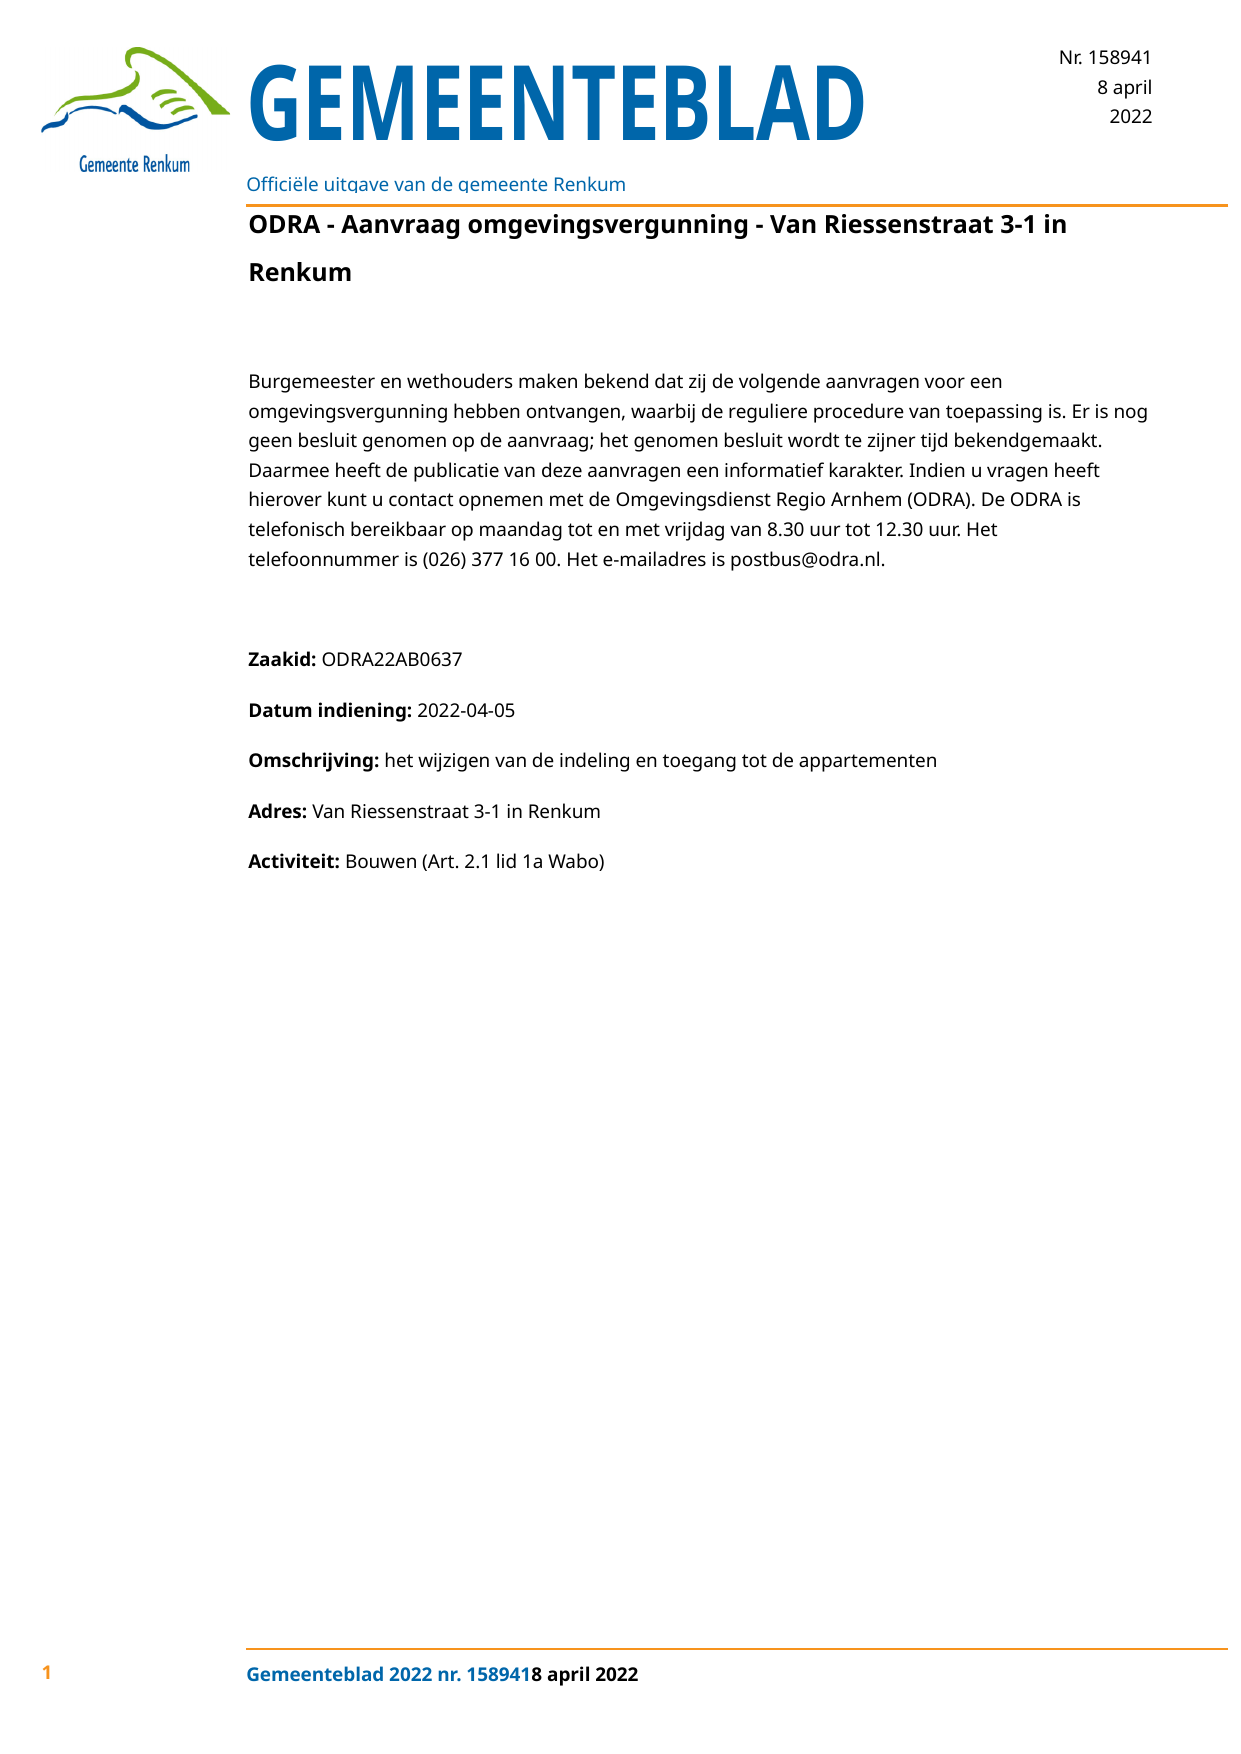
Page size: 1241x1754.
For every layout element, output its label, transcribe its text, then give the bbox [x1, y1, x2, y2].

text Burgemeester en wethouders maken bekend dat zij de volgende aanvragen voor een omgevingsvergunning hebben ontvangen, waarbij de reguliere procedure van toepassing is. Er is nog geen besluit genomen op de aanvraag; het genomen besluit wordt te zijner tijd bekendgemaakt. Daarmee heeft de publicatie van deze aanvragen een informatief karakter. Indien u vragen heeft hierover kunt u contact opnemen met de Omgevingsdienst Regio Arnhem (ODRA). De ODRA is telefonisch bereikbaar op maandag tot en met vrijdag van 8.30 uur tot 12.30 uur. Het telefoonnummer is (026) 377 16 00. Het e-mailadres is postbus@odra.nl. [248, 368, 1152, 572]
picture [41, 47, 231, 172]
text Activiteit: Bouwen (Art. 2.1 lid 1a Wabo) [248, 848, 1152, 874]
text Zaakid: ODRA22AB0637 [248, 647, 1152, 672]
text Omschrijving: het wijzigen van de indeling en toegang tot de appartementen [248, 747, 1152, 773]
text Datum indiening: 2022-04-05 [248, 697, 1152, 723]
text Adres: Van Riessenstraat 3-1 in Renkum [248, 798, 1152, 824]
text ODRA - Aanvraag omgevingsvergunning - Van Riessenstraat 3-1 in Renkum [248, 207, 1152, 288]
